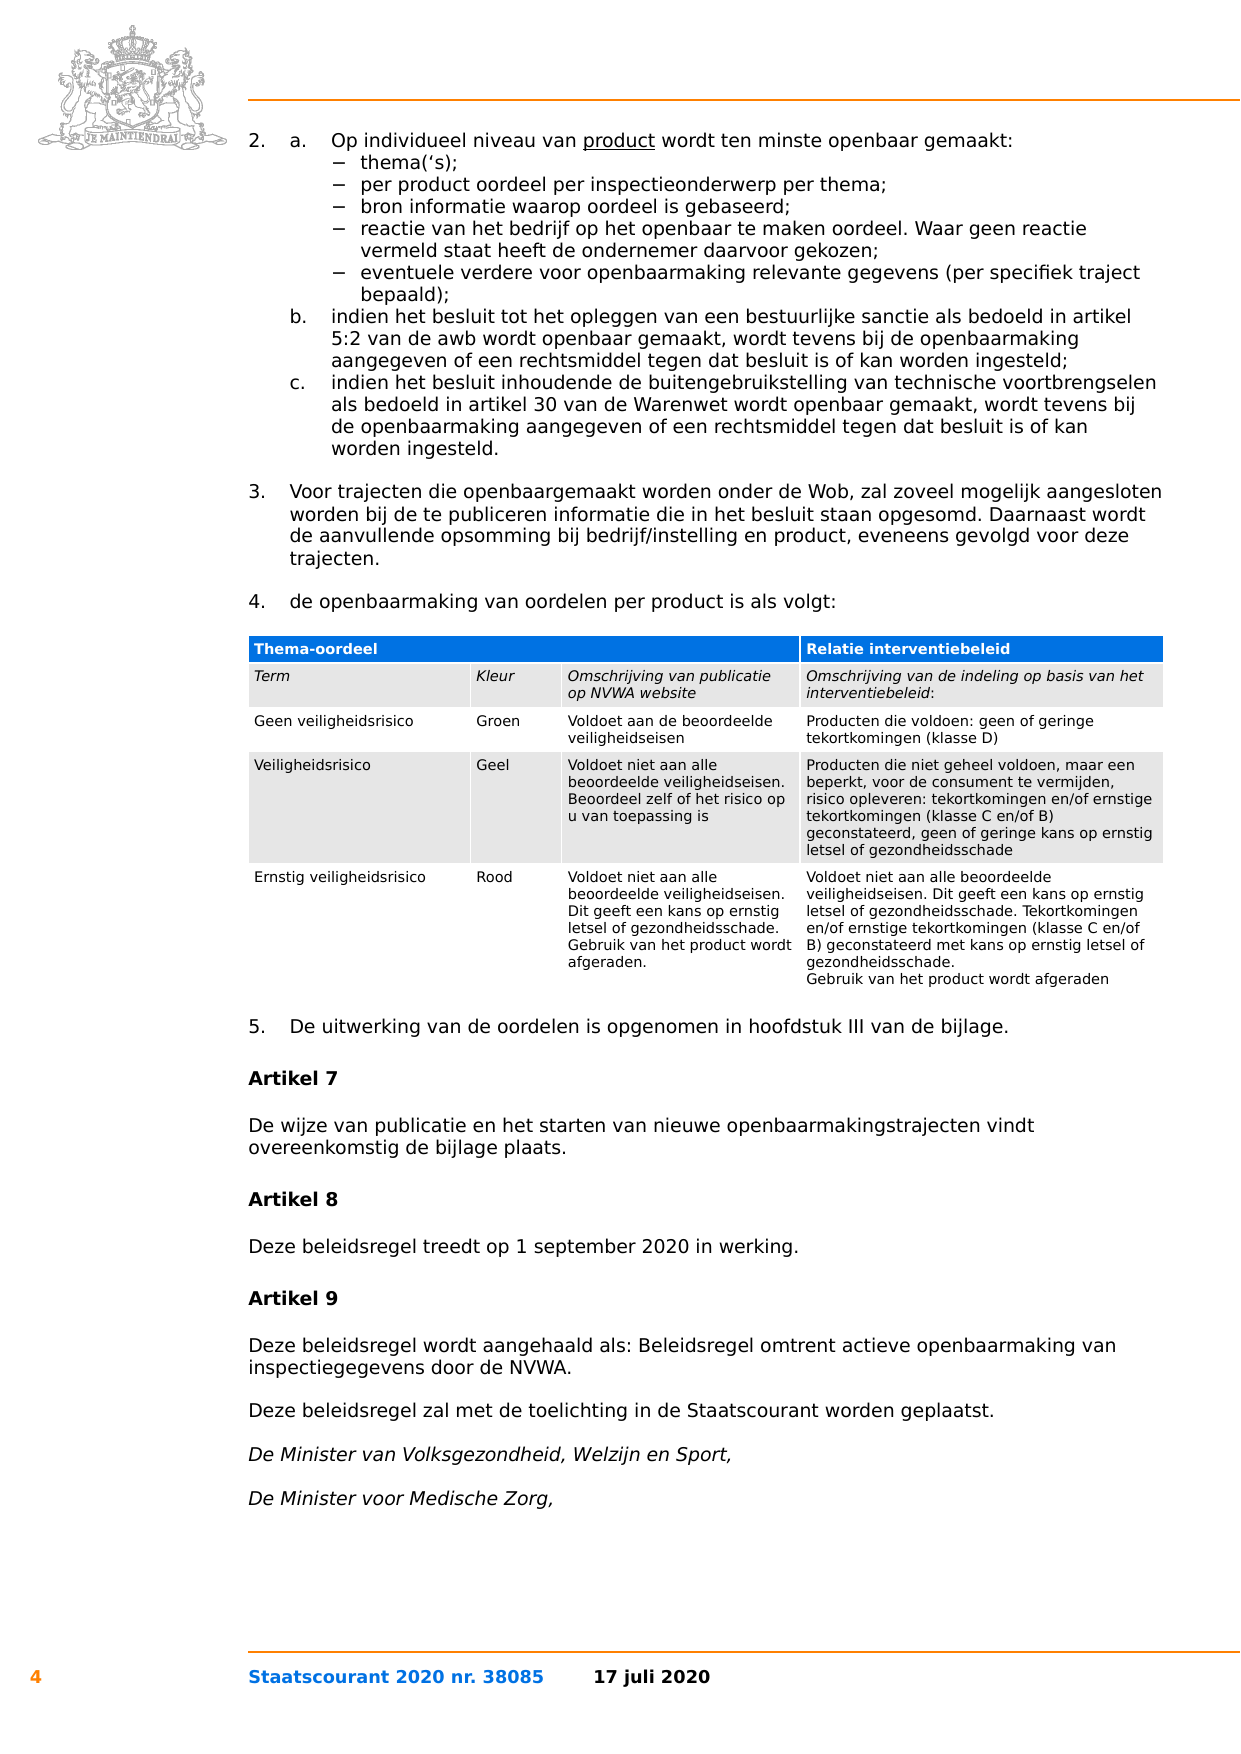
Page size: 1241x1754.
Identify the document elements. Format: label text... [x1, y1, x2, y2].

table_cell Omschrijving van de indeling op basis van het interventiebeleid: [801, 664, 1163, 707]
table_cell Ernstig veiligheidsrisico [249, 865, 470, 993]
table_cell Kleur [471, 664, 561, 707]
text 5. De uitwerking van de oordelen is opgenomen in hoofdstuk III van de bijlage. [248, 1016, 1163, 1038]
text − bron informatie waarop oordeel is gebaseerd; [331, 196, 1163, 218]
text c. indien het besluit inhoudende de buitengebruikstelling van technische voortbrengselen als bedoeld in artikel 30 van de Warenwet wordt openbaar gemaakt, wordt tevens bij de openbaarmaking aangegeven of een rechtsmiddel tegen dat besluit is of kan worden ingesteld. [289, 372, 1163, 459]
table_cell Geen veiligheidsrisico [249, 708, 470, 751]
table_cell Voldoet niet aan alle beoordeelde veiligheidseisen. Dit geeft een kans op ernstig letsel of gezondheidsschade. Gebruik van het product wordt afgeraden. [562, 865, 799, 993]
subtitle Artikel 8 [248, 1189, 1163, 1211]
table_cell Rood [471, 865, 561, 993]
text − per product oordeel per inspectieonderwerp per thema; [331, 174, 1163, 196]
text Deze beleidsregel zal met de toelichting in de Staatscourant worden geplaatst. [248, 1400, 1163, 1422]
table_cell Term [249, 664, 470, 707]
table_cell Veiligheidsrisico [249, 752, 470, 863]
text − thema(‘s); [331, 152, 1163, 174]
table_header Thema-oordeel [249, 636, 799, 662]
table_cell Groen [471, 708, 561, 751]
text De wijze van publicatie en het starten van nieuwe openbaarmakingstrajecten vindt overeenkomstig de bijlage plaats. [248, 1115, 1163, 1159]
text Deze beleidsregel treedt op 1 september 2020 in werking. [248, 1236, 1163, 1258]
table_cell Voldoet niet aan alle beoordeelde veiligheidseisen. Dit geeft een kans op ernstig letsel of gezondheidsschade. Tekortkomingen en/of ernstige tekortkomingen (klasse C en/of B) geconstateerd met kans op ernstig letsel of gezondheidsschade. Gebruik van het product wordt afgeraden [801, 865, 1163, 993]
table_cell Voldoet aan de beoordeelde veiligheidseisen [562, 708, 799, 751]
text 4. de openbaarmaking van oordelen per product is als volgt: [248, 591, 1163, 613]
text − reactie van het bedrijf op het openbaar te maken oordeel. Waar geen reactie vermeld staat heeft de ondernemer daarvoor gekozen; [331, 218, 1163, 262]
text 2. a. Op individueel niveau van product wordt ten minste openbaar gemaakt: [248, 130, 1163, 152]
text 3. Voor trajecten die openbaargemaakt worden onder de Wob, zal zoveel mogelijk aangesloten worden bij de te publiceren informatie die in het besluit staan opgesomd. Daarnaast wordt de aanvullende opsomming bij bedrijf/instelling en product, eveneens gevolgd voor deze trajecten. [248, 481, 1163, 569]
table_header Relatie interventiebeleid [801, 636, 1163, 662]
picture [38, 25, 227, 150]
text De Minister voor Medische Zorg, [248, 1488, 1163, 1510]
text b. indien het besluit tot het opleggen van een bestuurlijke sanctie als bedoeld in artikel 5:2 van de awb wordt openbaar gemaakt, wordt tevens bij de openbaarmaking aangegeven of een rechtsmiddel tegen dat besluit is of kan worden ingesteld; [289, 306, 1163, 372]
subtitle Artikel 9 [248, 1288, 1163, 1309]
table_cell Producten die niet geheel voldoen, maar een beperkt, voor de consument te vermijden, risico opleveren: tekortkomingen en/of ernstige tekortkomingen (klasse C en/of B) geconstateerd, geen of geringe kans op ernstig letsel of gezondheidsschade [801, 752, 1163, 863]
table_cell Voldoet niet aan alle beoordeelde veiligheidseisen. Beoordeel zelf of het risico op u van toepassing is [562, 752, 799, 863]
table_cell Producten die voldoen: geen of geringe tekortkomingen (klasse D) [801, 708, 1163, 751]
text Deze beleidsregel wordt aangehaald als: Beleidsregel omtrent actieve openbaarmaking van inspectiegegevens door de NVWA. [248, 1334, 1163, 1378]
text − eventuele verdere voor openbaarmaking relevante gegevens (per specifiek traject bepaald); [331, 262, 1163, 306]
text De Minister van Volksgezondheid, Welzijn en Sport, [248, 1444, 1163, 1466]
subtitle Artikel 7 [248, 1068, 1163, 1090]
table_cell Geel [471, 752, 561, 863]
table_cell Omschrijving van publicatie op NVWA website [562, 664, 799, 707]
